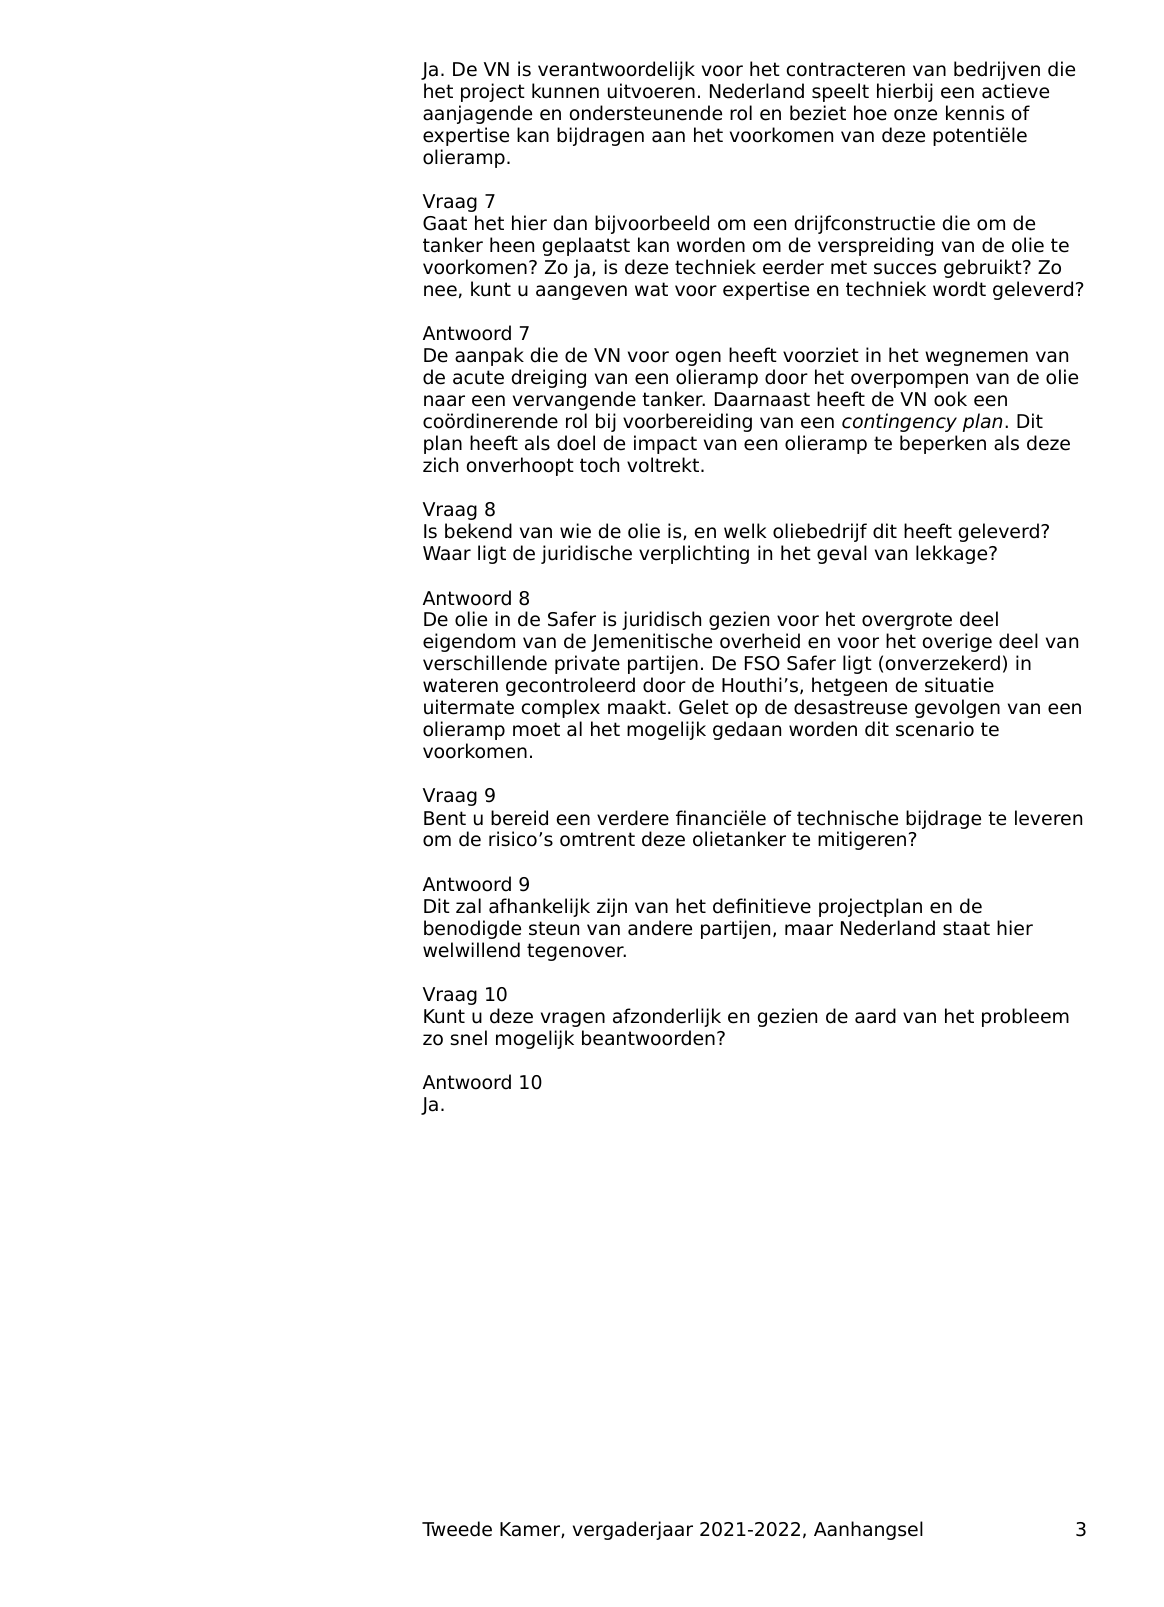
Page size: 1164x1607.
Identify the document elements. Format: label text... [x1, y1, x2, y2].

text Vraag 10 [422, 984, 1087, 1006]
text Kunt u deze vragen afzonderlijk en gezien de aard van het probleem zo snel mogelijk beantwoorden? [422, 1006, 1087, 1049]
text Gaat het hier dan bijvoorbeeld om een drijfconstructie die om de tanker heen geplaatst kan worden om de verspreiding van de olie te voorkomen? Zo ja, is deze techniek eerder met succes gebruikt? Zo nee, kunt u aangeven wat voor expertise en techniek wordt geleverd? [422, 213, 1087, 301]
text Ja. [422, 1094, 1087, 1116]
text Is bekend van wie de olie is, en welk oliebedrijf dit heeft geleverd? Waar ligt de juridische verplichting in het geval van lekkage? [422, 521, 1087, 565]
text Antwoord 8 [422, 587, 1087, 609]
text Bent u bereid een verdere financiële of technische bijdrage te leveren om de risico’s omtrent deze olietanker te mitigeren? [422, 807, 1087, 851]
text Vraag 7 [422, 191, 1087, 213]
text Ja. De VN is verantwoordelijk voor het contracteren van bedrijven die het project kunnen uitvoeren. Nederland speelt hierbij een actieve aanjagende en ondersteunende rol en beziet hoe onze kennis of expertise kan bijdragen aan het voorkomen van deze potentiële olieramp. [422, 59, 1087, 169]
text De olie in de Safer is juridisch gezien voor het overgrote deel eigendom van de Jemenitische overheid en voor het overige deel van verschillende private partijen. De FSO Safer ligt (onverzekerd) in wateren gecontroleerd door de Houthi’s, hetgeen de situatie uitermate complex maakt. Gelet op de desastreuse gevolgen van een olieramp moet al het mogelijk gedaan worden dit scenario te voorkomen. [422, 609, 1087, 763]
text Antwoord 9 [422, 873, 1087, 896]
text Dit zal afhankelijk zijn van het definitieve projectplan en de benodigde steun van andere partijen, maar Nederland staat hier welwillend tegenover. [422, 896, 1087, 961]
text De aanpak die de VN voor ogen heeft voorziet in het wegnemen van de acute dreiging van een olieramp door het overpompen van de olie naar een vervangende tanker. Daarnaast heeft de VN ook een coördinerende rol bij voorbereiding van een contingency plan. Dit plan heeft als doel de impact van een olieramp te beperken als deze zich onverhoopt toch voltrekt. [422, 345, 1087, 477]
text Vraag 8 [422, 499, 1087, 521]
text Antwoord 7 [422, 323, 1087, 345]
text Vraag 9 [422, 785, 1087, 807]
text Antwoord 10 [422, 1072, 1087, 1094]
